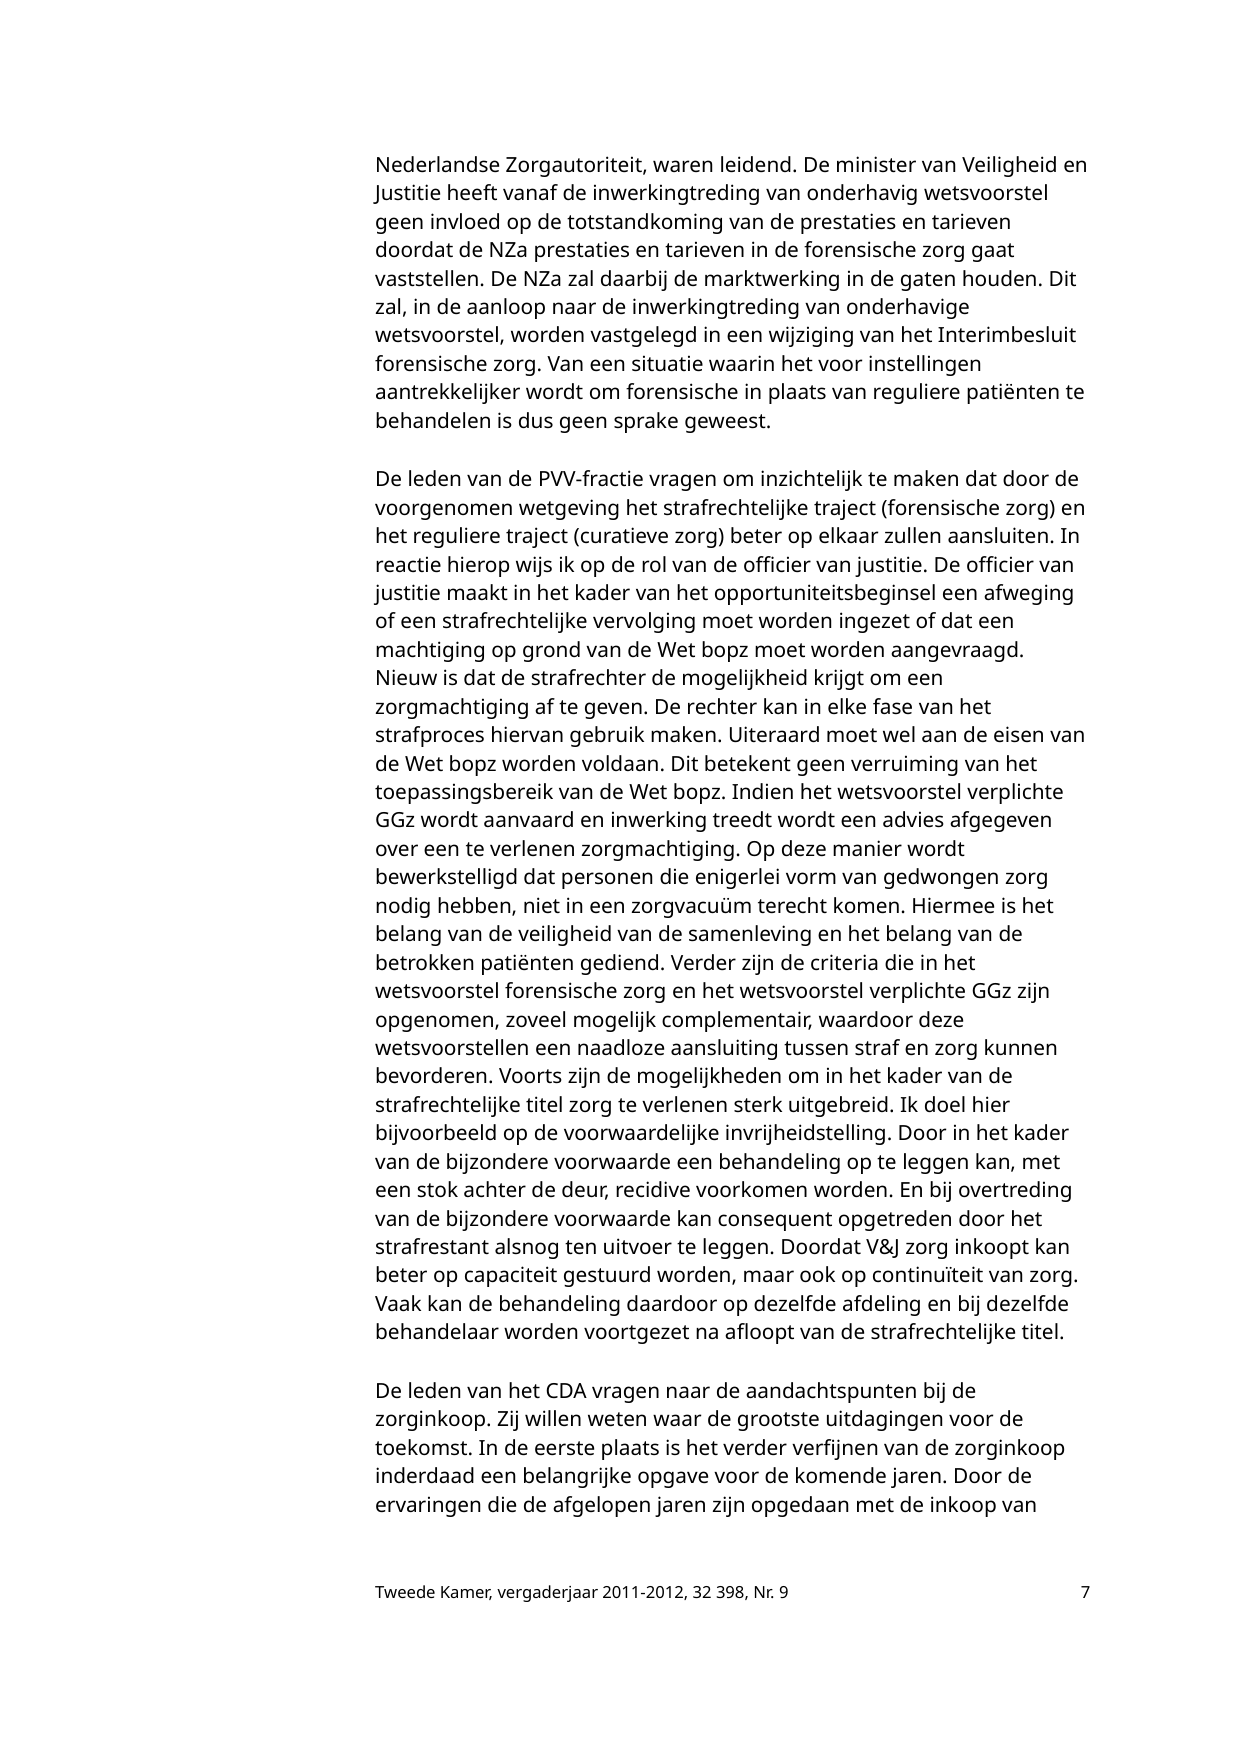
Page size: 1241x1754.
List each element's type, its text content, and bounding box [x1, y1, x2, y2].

text De leden van de PVV-fractie vragen om inzichtelijk te maken dat door de voorgenomen wetgeving het strafrechtelijke traject (forensische zorg) en het reguliere traject (curatieve zorg) beter op elkaar zullen aansluiten. In reactie hierop wijs ik op de rol van de officier van justitie. De officier van justitie maakt in het kader van het opportuniteitsbeginsel een afweging of een strafrechtelijke vervolging moet worden ingezet of dat een machtiging op grond van de Wet bopz moet worden aangevraagd. Nieuw is dat de strafrechter de mogelijkheid krijgt om een zorgmachtiging af te geven. De rechter kan in elke fase van het strafproces hiervan gebruik maken. Uiteraard moet wel aan de eisen van de Wet bopz worden voldaan. Dit betekent geen verruiming van het toepassingsbereik van de Wet bopz. Indien het wetsvoorstel verplichte GGz wordt aanvaard en inwerking treedt wordt een advies afgegeven over een te verlenen zorgmachtiging. Op deze manier wordt bewerkstelligd dat personen die enigerlei vorm van gedwongen zorg nodig hebben, niet in een zorgvacuüm terecht komen. Hiermee is het belang van de veiligheid van de samenleving en het belang van de betrokken patiënten gediend. Verder zijn de criteria die in het wetsvoorstel forensische zorg en het wetsvoorstel verplichte GGz zijn opgenomen, zoveel mogelijk complementair, waardoor deze wetsvoorstellen een naadloze aansluiting tussen straf en zorg kunnen bevorderen. Voorts zijn de mogelijkheden om in het kader van de strafrechtelijke titel zorg te verlenen sterk uitgebreid. Ik doel hier bijvoorbeeld op de voorwaardelijke invrijheidstelling. Door in het kader van de bijzondere voorwaarde een behandeling op te leggen kan, met een stok achter de deur, recidive voorkomen worden. En bij overtreding van de bijzondere voorwaarde kan consequent opgetreden door het strafrestant alsnog ten uitvoer te leggen. Doordat V&J zorg inkoopt kan beter op capaciteit gestuurd worden, maar ook op continuïteit van zorg. Vaak kan de behandeling daardoor op dezelfde afdeling en bij dezelfde behandelaar worden voortgezet na afloopt van de strafrechtelijke titel. [375, 464, 1090, 1346]
text Nederlandse Zorgautoriteit, waren leidend. De minister van Veiligheid en Justitie heeft vanaf de inwerkingtreding van onderhavig wetsvoorstel geen invloed op de totstandkoming van de prestaties en tarieven doordat de NZa prestaties en tarieven in de forensische zorg gaat vaststellen. De NZa zal daarbij de marktwerking in de gaten houden. Dit zal, in de aanloop naar de inwerkingtreding van onderhavige wetsvoorstel, worden vastgelegd in een wijziging van het Interimbesluit forensische zorg. Van een situatie waarin het voor instellingen aantrekkelijker wordt om forensische in plaats van reguliere patiënten te behandelen is dus geen sprake geweest. [375, 150, 1090, 434]
text De leden van het CDA vragen naar de aandachtspunten bij de zorginkoop. Zij willen weten waar de grootste uitdagingen voor de toekomst. In de eerste plaats is het verder verfijnen van de zorginkoop inderdaad een belangrijke opgave voor de komende jaren. Door de ervaringen die de afgelopen jaren zijn opgedaan met de inkoop van [375, 1376, 1090, 1518]
